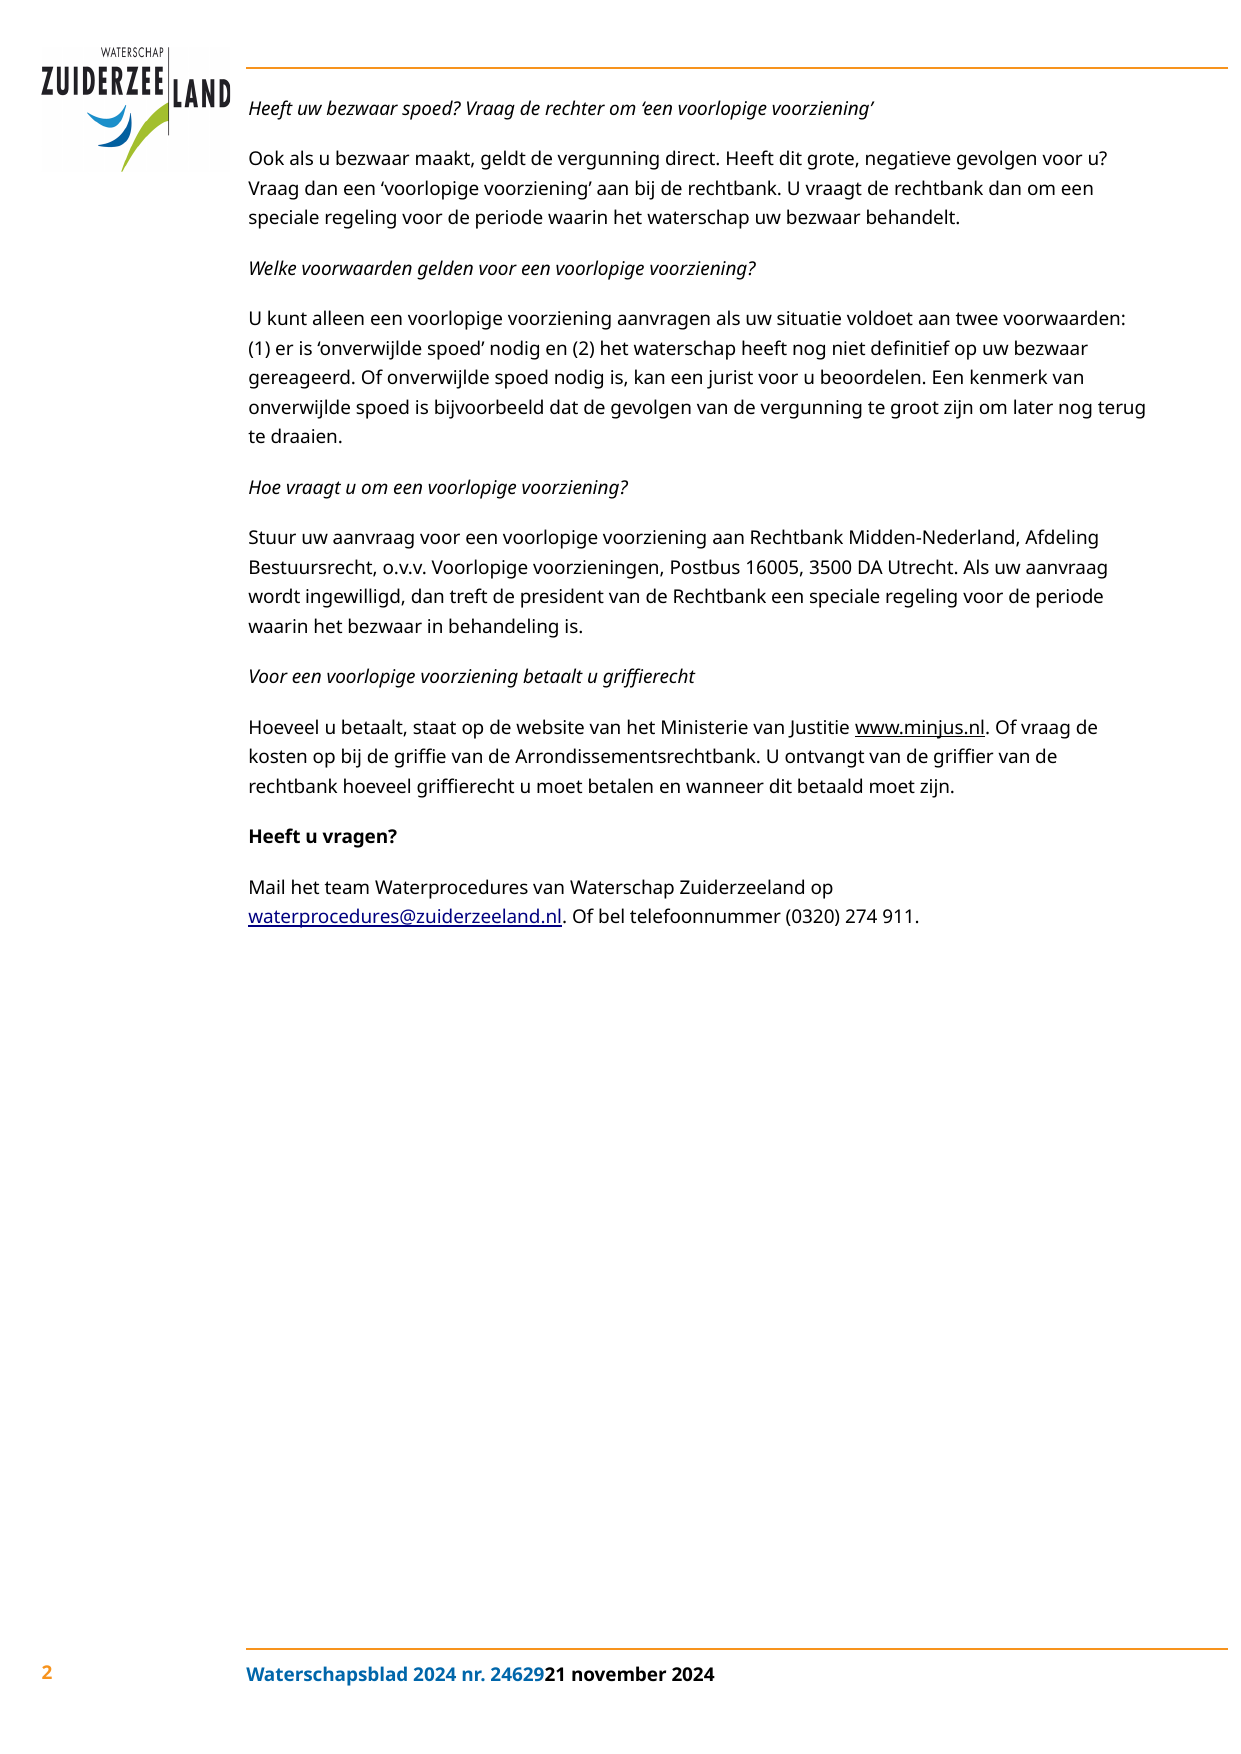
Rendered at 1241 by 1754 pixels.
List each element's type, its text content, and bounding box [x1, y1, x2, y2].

text Hoe vraagt u om een voorlopige voorziening? [248, 474, 1152, 500]
text U kunt alleen een voorlopige voorziening aanvragen als uw situatie voldoet aan twee voorwaarden: (1) er is ‘onverwijlde spoed’ nodig en (2) het waterschap heeft nog niet definitief op uw bezwaar gereageerd. Of onverwijlde spoed nodig is, kan een jurist voor u beoordelen. Een kenmerk van onverwijlde spoed is bijvoorbeeld dat de gevolgen van de vergunning te groot zijn om later nog terug te draaien. [248, 305, 1152, 449]
text Stuur uw aanvraag voor een voorlopige voorziening aan Rechtbank Midden-Nederland, Afdeling Bestuursrecht, o.v.v. Voorlopige voorzieningen, Postbus 16005, 3500 DA Utrecht. Als uw aanvraag wordt ingewilligd, dan treft de president van de Rechtbank een speciale regeling voor de periode waarin het bezwaar in behandeling is. [248, 524, 1152, 639]
text Voor een voorlopige voorziening betaalt u griffierecht [248, 663, 1152, 689]
text Ook als u bezwaar maakt, geldt de vergunning direct. Heeft dit grote, negatieve gevolgen voor u? Vraag dan een ‘voorlopige voorziening’ aan bij de rechtbank. U vraagt de rechtbank dan om een speciale regeling voor de periode waarin het waterschap uw bezwaar behandelt. [248, 145, 1152, 230]
text Heeft uw bezwaar spoed? Vraag de rechter om ‘een voorlopige voorziening’ [248, 95, 1152, 121]
picture [41, 47, 231, 172]
text Welke voorwaarden gelden voor een voorlopige voorziening? [248, 255, 1152, 281]
text Heeft u vragen? [248, 823, 1152, 849]
text Mail het team Waterprocedures van Waterschap Zuiderzeeland op waterprocedures@zuiderzeeland.nl. Of bel telefoonnummer (0320) 274 911. [248, 874, 1152, 929]
text Hoeveel u betaalt, staat op de website van het Ministerie van Justitie www.minjus.nl. Of vraag de kosten op bij de griffie van de Arrondissementsrechtbank. U ontvangt van de griffier van de rechtbank hoeveel griffierecht u moet betalen en wanneer dit betaald moet zijn. [248, 714, 1152, 799]
